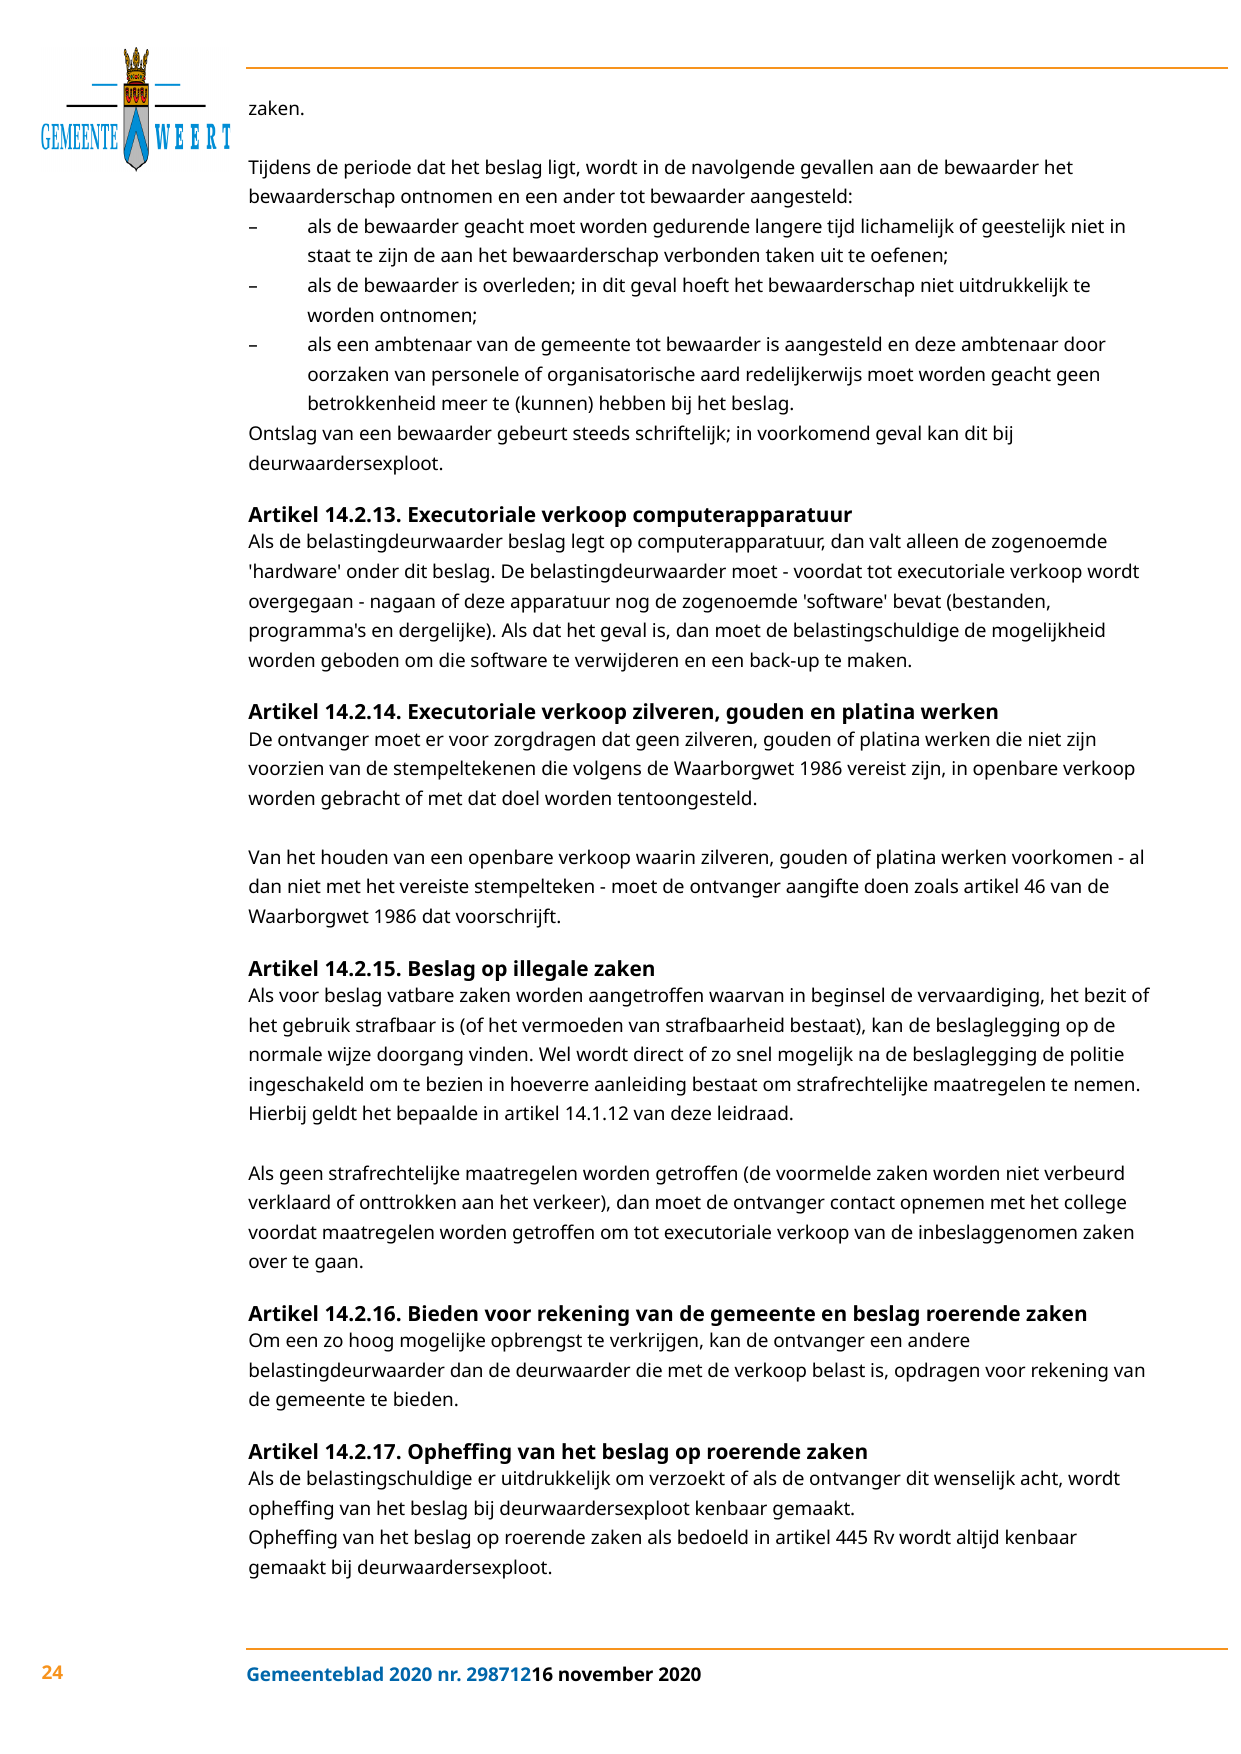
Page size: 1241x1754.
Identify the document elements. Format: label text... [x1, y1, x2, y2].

picture [41, 47, 231, 172]
list als een ambtenaar van de gemeente tot bewaarder is aangesteld en deze ambtenaar door oorzaken van personele of organisatorische aard redelijkerwijs moet worden geacht geen betrokkenheid meer te (kunnen) hebben bij het beslag. [248, 331, 1152, 416]
text Ontslag van een bewaarder gebeurt steeds schriftelijk; in voorkomend geval kan dit bij deurwaardersexploot. [248, 420, 1152, 476]
text Artikel 14.2.15. Beslag op illegale zaken [248, 954, 1152, 982]
list als de bewaarder is overleden; in dit geval hoeft het bewaarderschap niet uitdrukkelijk te worden ontnomen; [248, 272, 1152, 328]
text zaken. [248, 95, 1152, 121]
text Als voor beslag vatbare zaken worden aangetroffen waarvan in beginsel de vervaardiging, het bezit of het gebruik strafbaar is (of het vermoeden van strafbaarheid bestaat), kan de beslaglegging op de normale wijze doorgang vinden. Wel wordt direct of zo snel mogelijk na de beslaglegging de politie ingeschakeld om te bezien in hoeverre aanleiding bestaat om strafrechtelijke maatregelen te nemen. Hierbij geldt het bepaalde in artikel 14.1.12 van deze leidraad. [248, 982, 1152, 1126]
text Om een zo hoog mogelijke opbrengst te verkrijgen, kan de ontvanger een andere belastingdeurwaarder dan de deurwaarder die met de verkoop belast is, opdragen voor rekening van de gemeente te bieden. [248, 1327, 1152, 1412]
text Tijdens de periode dat het beslag ligt, wordt in de navolgende gevallen aan de bewaarder het bewaarderschap ontnomen en een ander tot bewaarder aangesteld: [248, 154, 1152, 209]
text Als de belastingdeurwaarder beslag legt op computerapparatuur, dan valt alleen de zogenoemde 'hardware' onder dit beslag. De belastingdeurwaarder moet - voordat tot executoriale verkoop wordt overgegaan - nagaan of deze apparatuur nog de zogenoemde 'software' bevat (bestanden, programma's en dergelijke). Als dat het geval is, dan moet de belastingschuldige de mogelijkheid worden geboden om die software te verwijderen en een back-up te maken. [248, 529, 1152, 673]
text Als de belastingschuldige er uitdrukkelijk om verzoekt of als de ontvanger dit wenselijk acht, wordt opheffing van het beslag bij deurwaardersexploot kenbaar gemaakt. [248, 1465, 1152, 1521]
text Als geen strafrechtelijke maatregelen worden getroffen (de voormelde zaken worden niet verbeurd verklaard of onttrokken aan het verkeer), dan moet de ontvanger contact opnemen met het college voordat maatregelen worden getroffen om tot executoriale verkoop van de inbeslaggenomen zaken over te gaan. [248, 1160, 1152, 1274]
text Artikel 14.2.17. Opheffing van het beslag op roerende zaken [248, 1437, 1152, 1465]
text Opheffing van het beslag op roerende zaken als bedoeld in artikel 445 Rv wordt altijd kenbaar gemaakt bij deurwaardersexploot. [248, 1524, 1152, 1580]
text De ontvanger moet er voor zorgdragen dat geen zilveren, gouden of platina werken die niet zijn voorzien van de stempeltekenen die volgens de Waarborgwet 1986 vereist zijn, in openbare verkoop worden gebracht of met dat doel worden tentoongesteld. [248, 726, 1152, 811]
text Artikel 14.2.16. Bieden voor rekening van de gemeente en beslag roerende zaken [248, 1299, 1152, 1327]
text Artikel 14.2.13. Executoriale verkoop computerapparatuur [248, 500, 1152, 529]
list als de bewaarder geacht moet worden gedurende langere tijd lichamelijk of geestelijk niet in staat te zijn de aan het bewaarderschap verbonden taken uit te oefenen; [248, 213, 1152, 268]
text Artikel 14.2.14. Executoriale verkoop zilveren, gouden en platina werken [248, 697, 1152, 726]
text Van het houden van een openbare verkoop waarin zilveren, gouden of platina werken voorkomen - al dan niet met het vereiste stempelteken - moet de ontvanger aangifte doen zoals artikel 46 van de Waarborgwet 1986 dat voorschrijft. [248, 844, 1152, 929]
